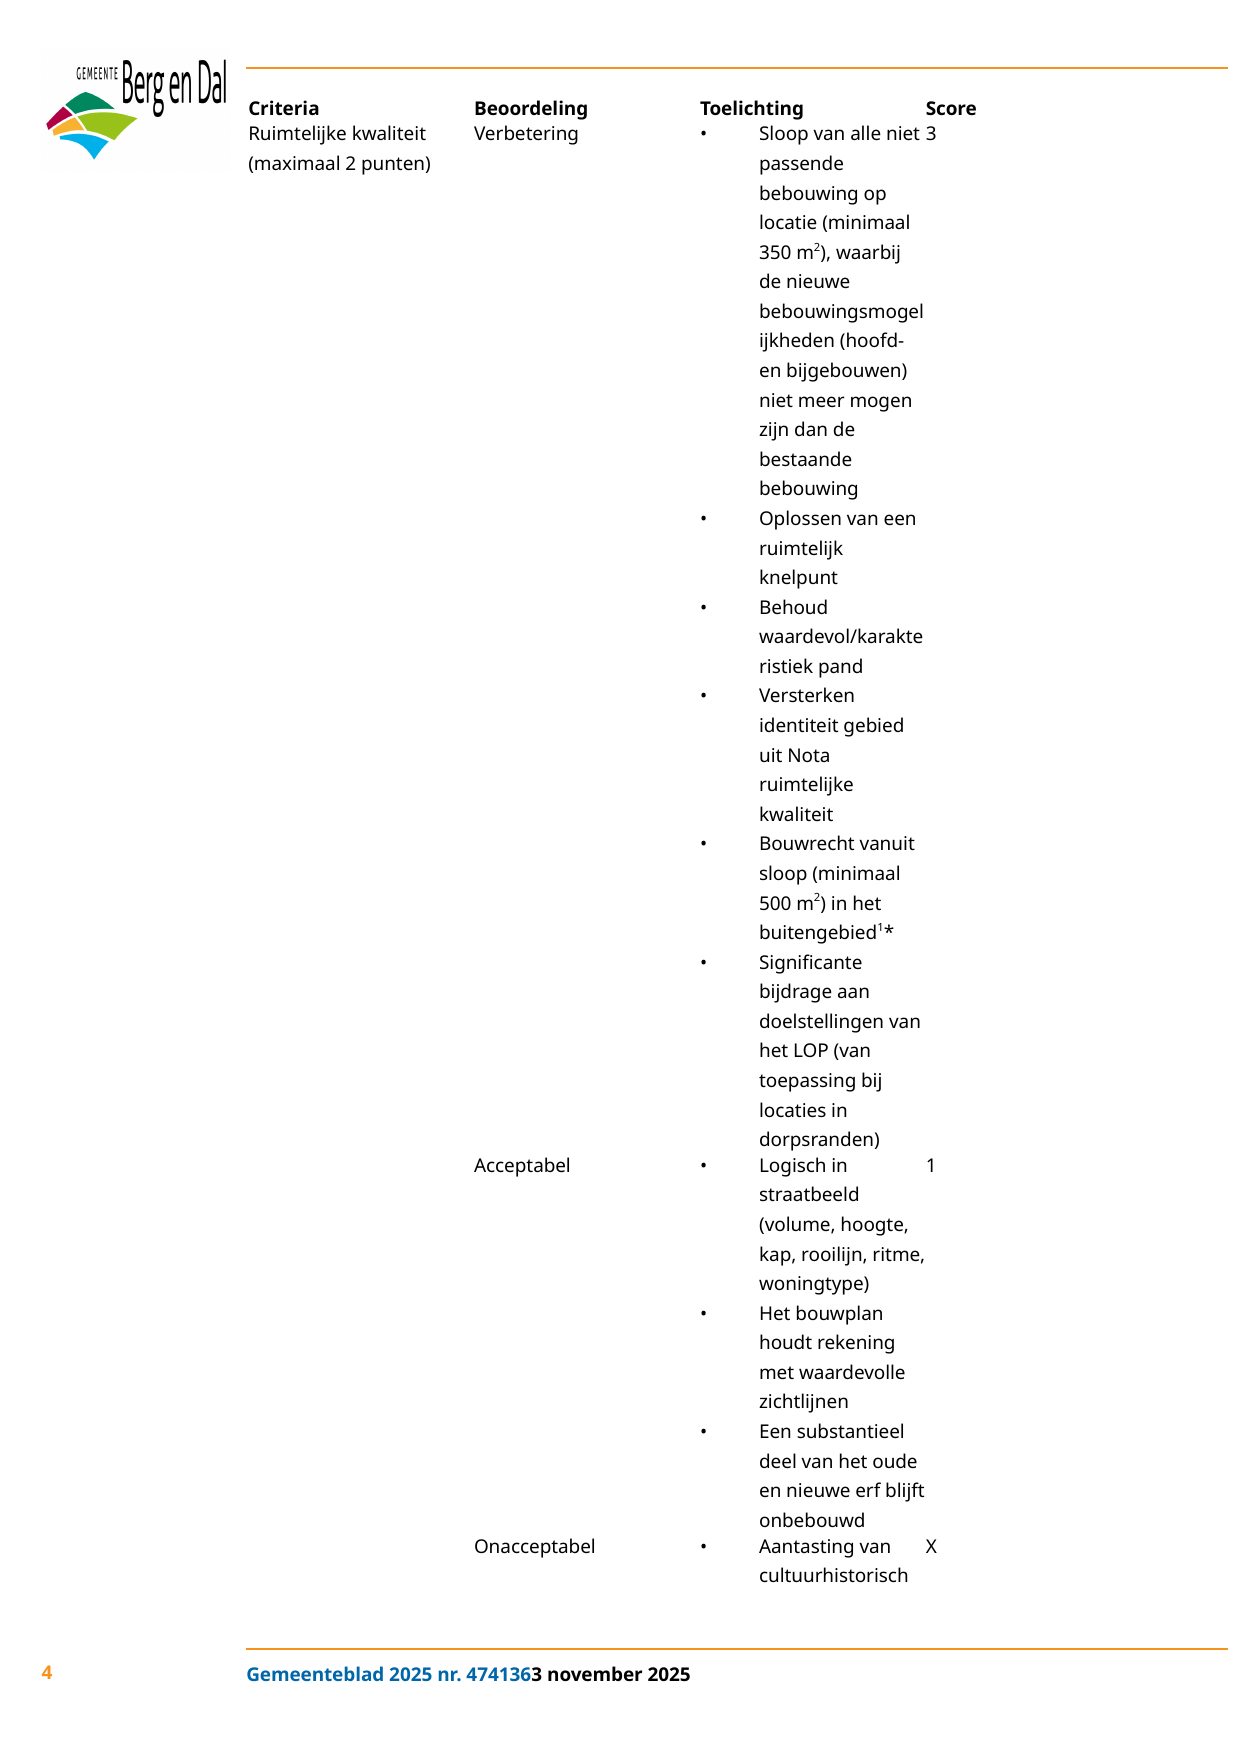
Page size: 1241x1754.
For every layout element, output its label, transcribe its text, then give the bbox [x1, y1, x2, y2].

table_cell 1 [926, 1152, 1152, 1533]
table_cell 3 [926, 121, 1152, 1152]
table_header Score [926, 95, 1152, 121]
table_cell Logisch in straatbeeld (volume, hoogte, kap, rooilijn, ritme, woningtype) Het bouwplan houdt rekening met waardevolle zichtlijnen Een substantieel deel van het oude en nieuwe erf blijft onbebouwd [700, 1152, 926, 1533]
table_cell Ruimtelijke kwaliteit (maximaal 2 punten) [248, 121, 474, 1588]
table_cell Aantasting van cultuurhistorisch [700, 1533, 926, 1588]
table_cell Sloop van alle niet passende bebouwing op locatie (minimaal 350 m2), waarbij de nieuwe bebouwingsmogelijkheden (hoofd- en bijgebouwen) niet meer mogen zijn dan de bestaande bebouwing Oplossen van een ruimtelijk knelpunt Behoud waardevol/karakteristiek pand Versterken identiteit gebied uit Nota ruimtelijke kwaliteit Bouwrecht vanuit sloop (minimaal 500 m2) in het buitengebied1* Significante bijdrage aan doelstellingen van het LOP (van toepassing bij locaties in dorpsranden) [700, 121, 926, 1152]
picture [41, 47, 231, 172]
table_cell Onacceptabel [474, 1533, 700, 1588]
table_cell Acceptabel [474, 1152, 700, 1533]
table_header Toelichting [700, 95, 926, 121]
table_cell Verbetering [474, 121, 700, 1152]
table_header Beoordeling [474, 95, 700, 121]
table_cell X [926, 1533, 1152, 1588]
table_header Criteria [248, 95, 474, 121]
